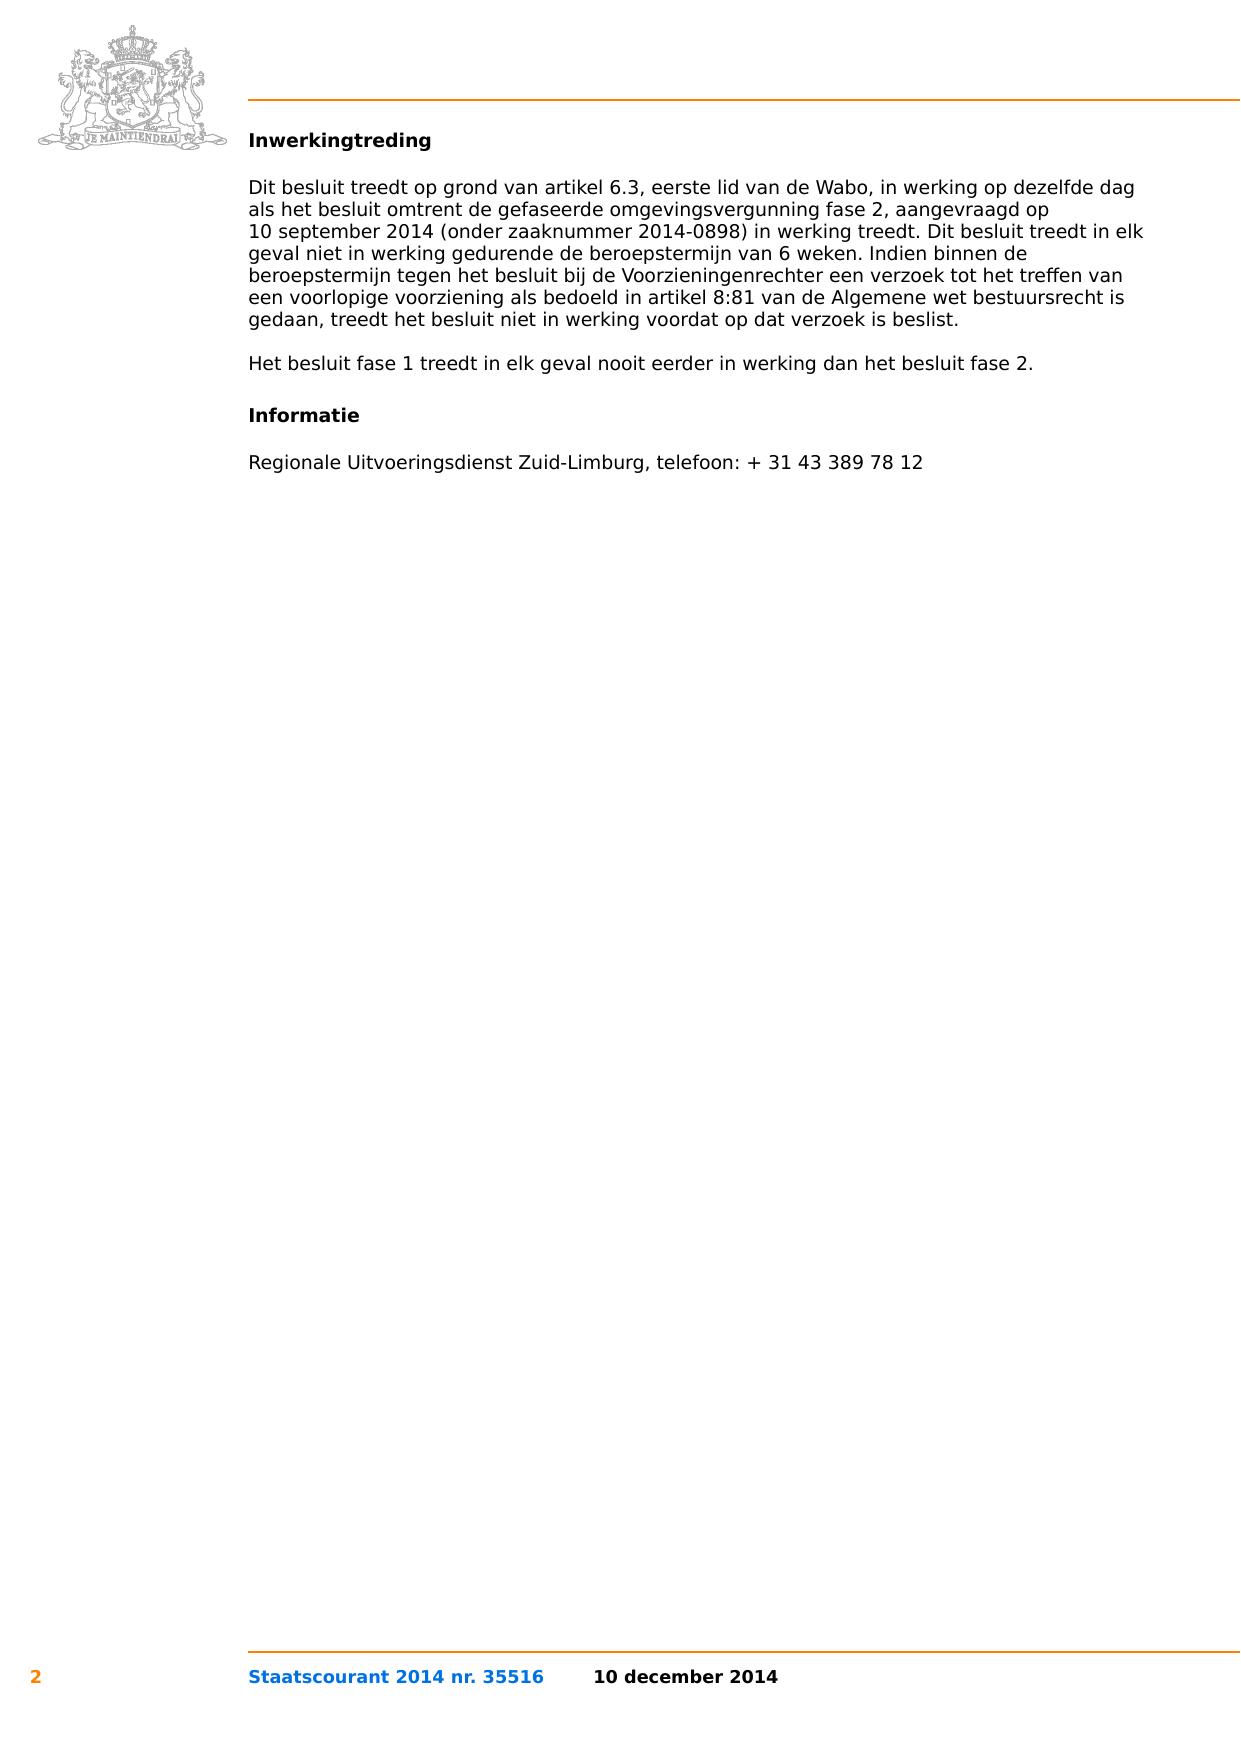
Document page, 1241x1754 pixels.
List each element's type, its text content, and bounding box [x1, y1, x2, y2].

subtitle Informatie [248, 404, 1163, 427]
text Het besluit fase 1 treedt in elk geval nooit eerder in werking dan het besluit fase 2. [248, 353, 1163, 374]
text Regionale Uitvoeringsdienst Zuid-Limburg, telefoon: + 31 43 389 78 12 [248, 452, 1163, 473]
picture [38, 25, 227, 150]
text Dit besluit treedt op grond van artikel 6.3, eerste lid van de Wabo, in werking op dezelfde dag als het besluit omtrent de gefaseerde omgevingsvergunning fase 2, aangevraagd op 10 september 2014 (onder zaaknummer 2014-0898) in werking treedt. Dit besluit treedt in elk geval niet in werking gedurende de beroepstermijn van 6 weken. Indien binnen de beroepstermijn tegen het besluit bij de Voorzieningenrechter een verzoek tot het treffen van een voorlopige voorziening als bedoeld in artikel 8:81 van de Algemene wet bestuursrecht is gedaan, treedt het besluit niet in werking voordat op dat verzoek is beslist. [248, 177, 1163, 331]
subtitle Inwerkingtreding [248, 130, 1163, 152]
